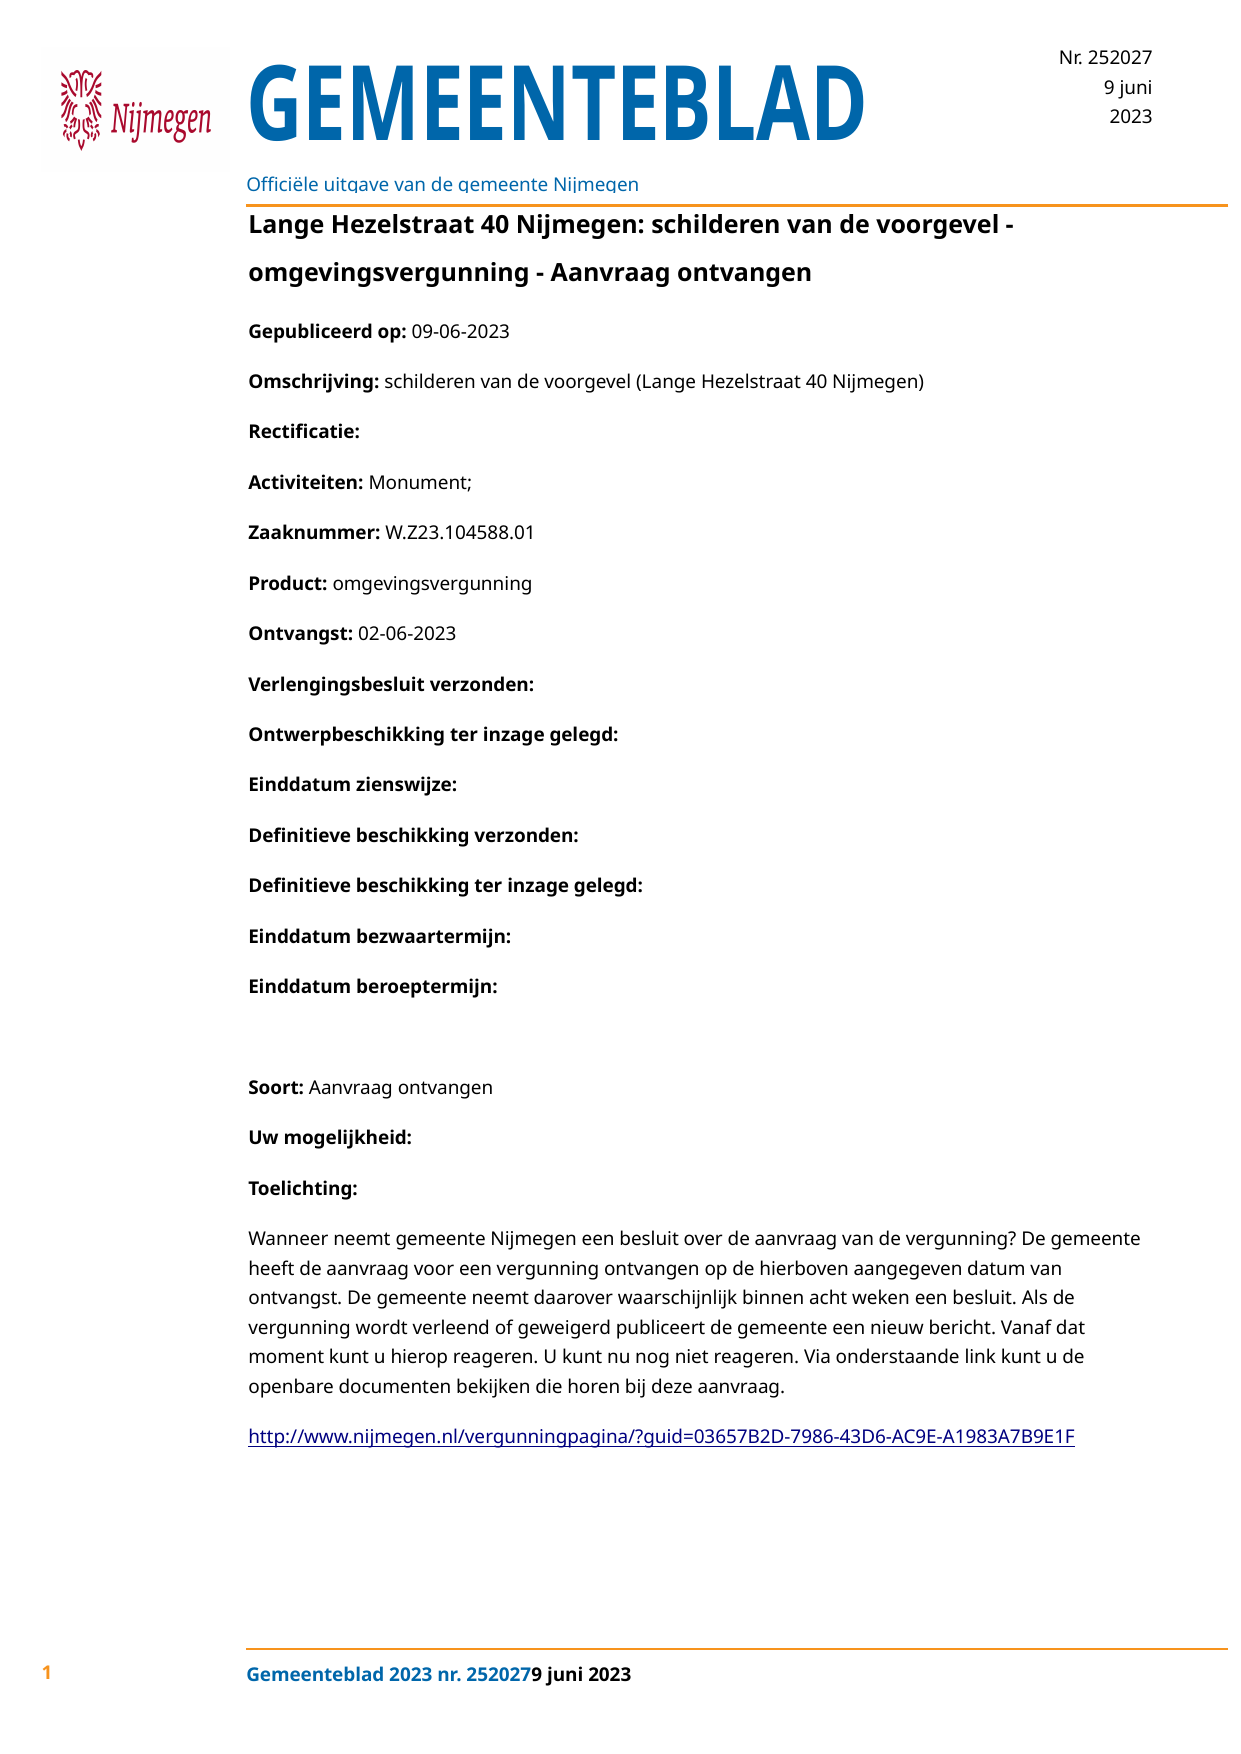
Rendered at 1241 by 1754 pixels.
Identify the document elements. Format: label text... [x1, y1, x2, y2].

text http://www.nijmegen.nl/vergunningpagina/?guid=03657B2D-7986-43D6-AC9E-A1983A7B9E1F [248, 1424, 1152, 1449]
text Einddatum zienswijze: [248, 772, 1152, 797]
text Definitieve beschikking ter inzage gelegd: [248, 872, 1152, 898]
text Soort: Aanvraag ontvangen [248, 1074, 1152, 1100]
text Product: omgevingsvergunning [248, 570, 1152, 596]
text Gepubliceerd op: 09-06-2023 [248, 318, 1152, 344]
text Einddatum beroeptermijn: [248, 973, 1152, 999]
text Verlengingsbesluit verzonden: [248, 671, 1152, 697]
text Rectificatie: [248, 419, 1152, 444]
text Lange Hezelstraat 40 Nijmegen: schilderen van de voorgevel - omgevingsvergunning - Aanvraag ontvangen [248, 207, 1152, 288]
text Toelichting: [248, 1175, 1152, 1201]
text Ontwerpbeschikking ter inzage gelegd: [248, 721, 1152, 747]
text Uw mogelijkheid: [248, 1124, 1152, 1150]
text Ontvangst: 02-06-2023 [248, 620, 1152, 646]
text Wanneer neemt gemeente Nijmegen een besluit over de aanvraag van de vergunning? De gemeente heeft de aanvraag voor een vergunning ontvangen op de hierboven aangegeven datum van ontvangst. De gemeente neemt daarover waarschijnlijk binnen acht weken een besluit. Als de vergunning wordt verleend of geweigerd publiceert de gemeente een nieuw bericht. Vanaf dat moment kunt u hierop reageren. U kunt nu nog niet reageren. Via onderstaande link kunt u de openbare documenten bekijken die horen bij deze aanvraag. [248, 1225, 1152, 1399]
text Definitieve beschikking verzonden: [248, 822, 1152, 848]
text Activiteiten: Monument; [248, 469, 1152, 495]
picture [41, 47, 231, 172]
text Einddatum bezwaartermijn: [248, 923, 1152, 949]
text Omschrijving: schilderen van de voorgevel (Lange Hezelstraat 40 Nijmegen) [248, 368, 1152, 394]
text Zaaknummer: W.Z23.104588.01 [248, 519, 1152, 545]
